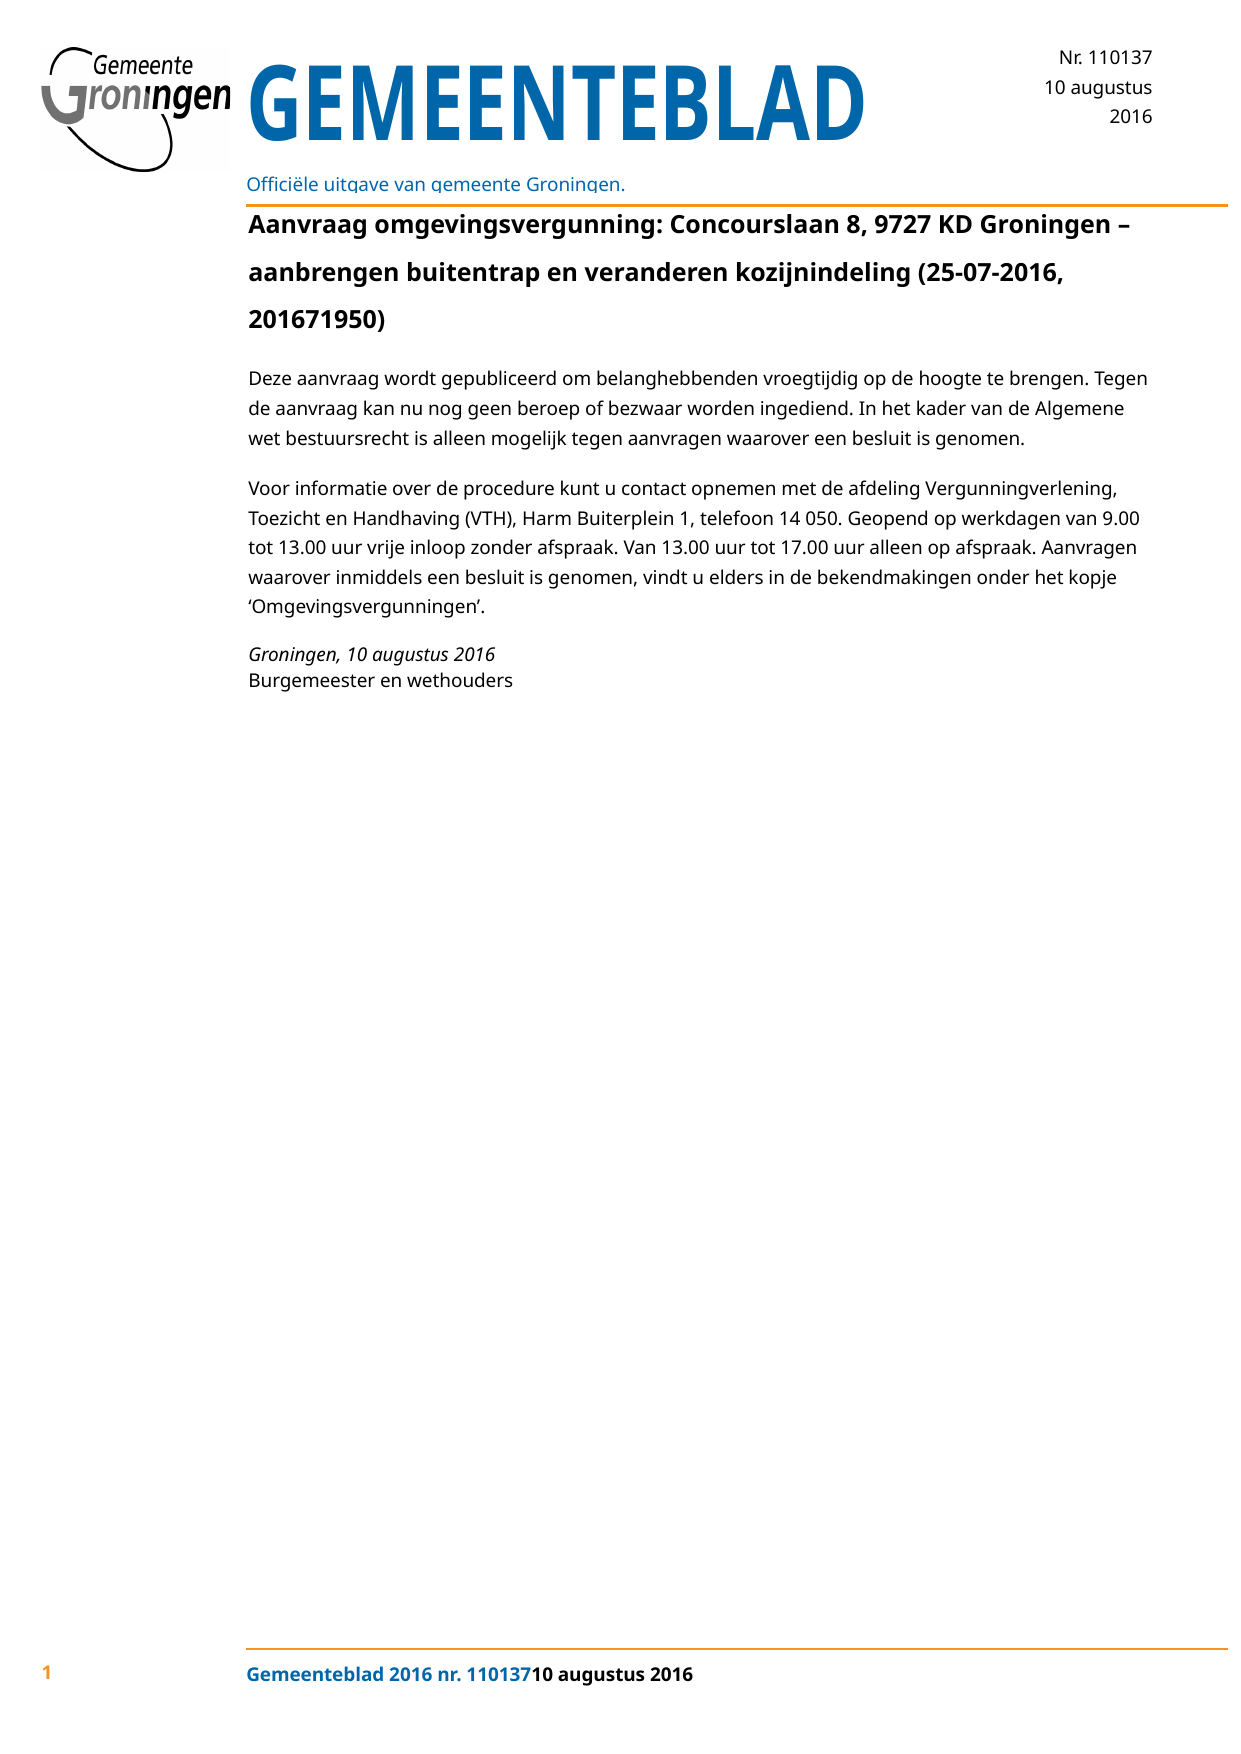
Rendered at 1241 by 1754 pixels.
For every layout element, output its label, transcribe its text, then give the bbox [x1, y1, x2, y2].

text Voor informatie over de procedure kunt u contact opnemen met de afdeling Vergunningverlening, Toezicht en Handhaving (VTH), Harm Buiterplein 1, telefoon 14 050. Geopend op werkdagen van 9.00 tot 13.00 uur vrije inloop zonder afspraak. Van 13.00 uur tot 17.00 uur alleen op afspraak. Aanvragen waarover inmiddels een besluit is genomen, vindt u elders in de bekendmakingen onder het kopje ‘Omgevingsvergunningen’. [248, 475, 1152, 619]
picture [41, 47, 231, 172]
text Burgemeester en wethouders [248, 667, 1152, 693]
text Groningen, 10 augustus 2016 [248, 641, 1152, 667]
text Deze aanvraag wordt gepubliceerd om belanghebbenden vroegtijdig op de hoogte te brengen. Tegen de aanvraag kan nu nog geen beroep of bezwaar worden ingediend. In het kader van de Algemene wet bestuursrecht is alleen mogelijk tegen aanvragen waarover een besluit is genomen. [248, 366, 1152, 450]
text Aanvraag omgevingsvergunning: Concourslaan 8, 9727 KD Groningen – aanbrengen buitentrap en veranderen kozijnindeling (25-07-2016, 201671950) [248, 207, 1152, 336]
